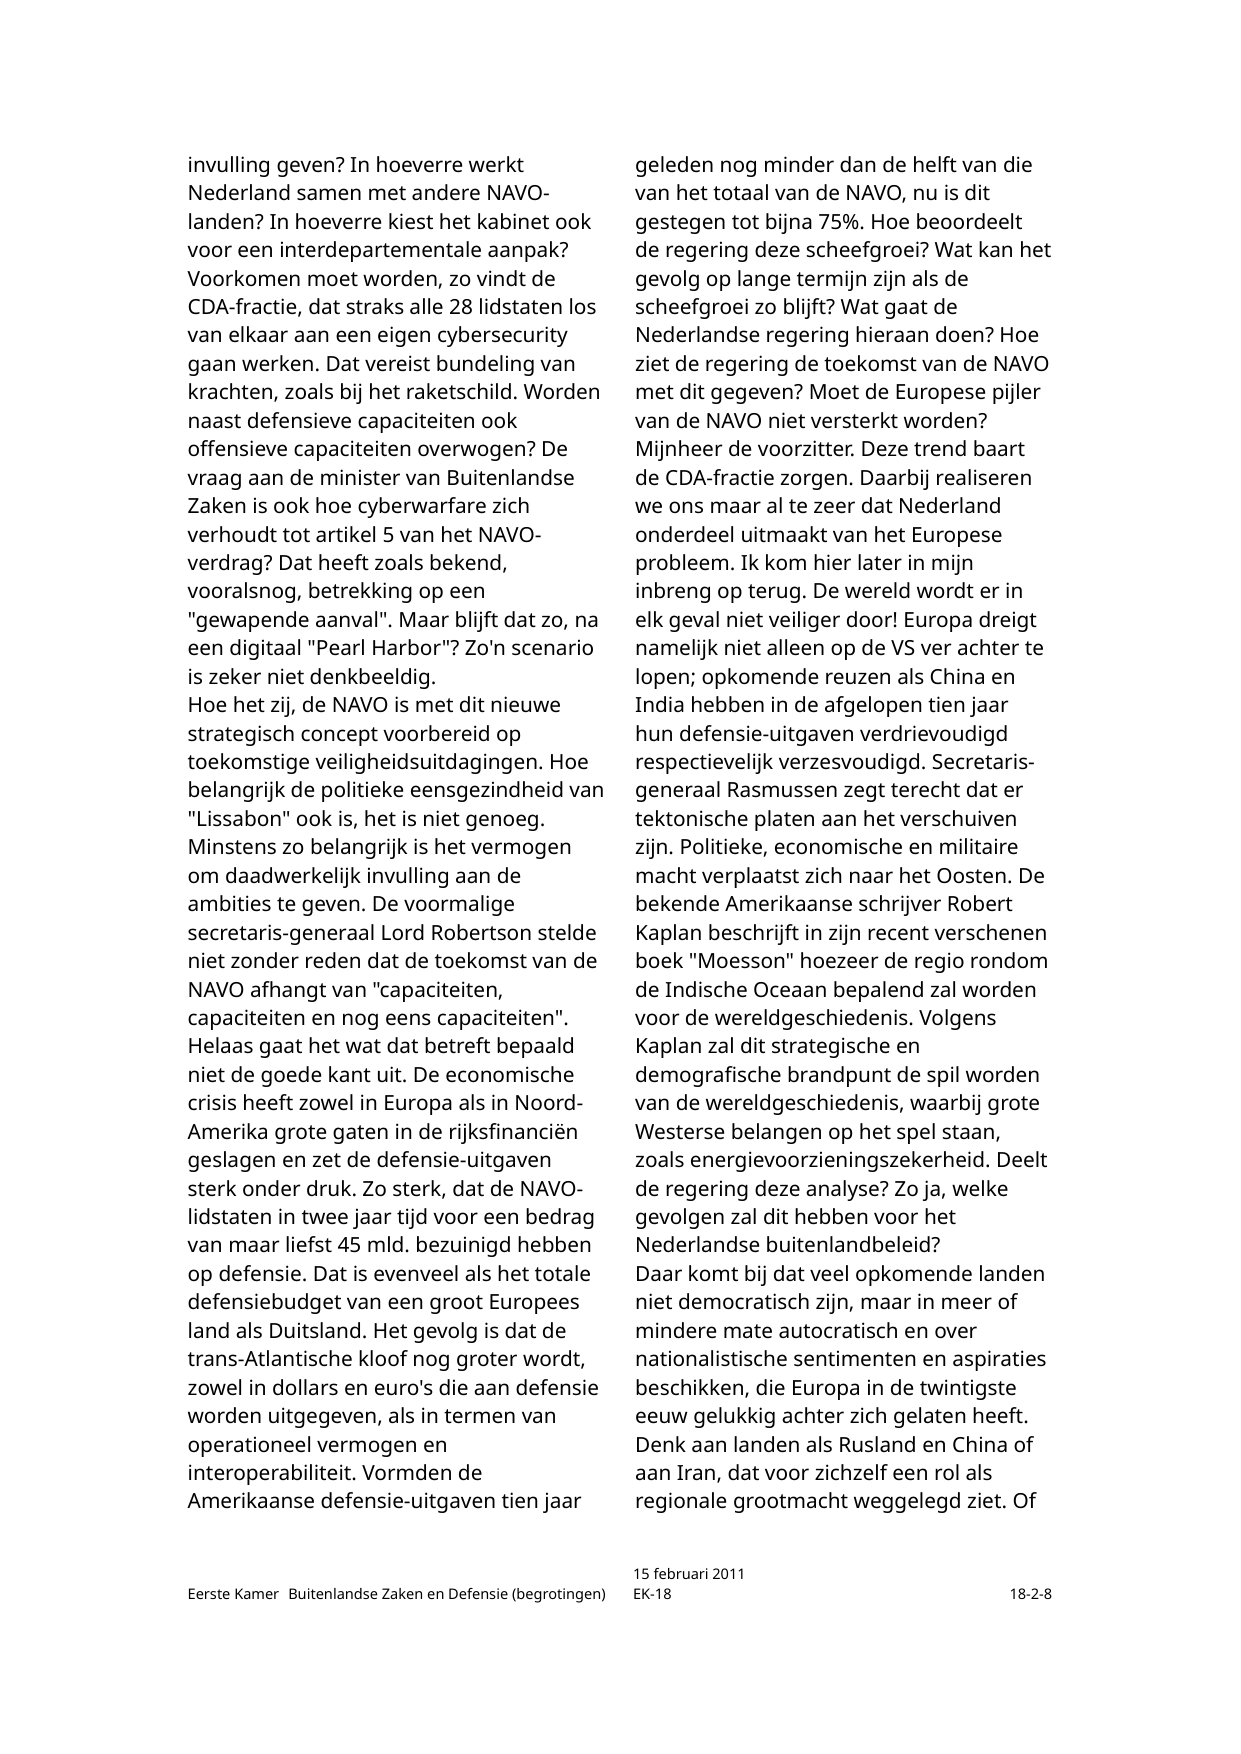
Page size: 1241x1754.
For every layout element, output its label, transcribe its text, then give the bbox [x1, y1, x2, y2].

text Mijnheer de voorzitter. Deze trend baart de CDA-fractie zorgen. Daarbij realiseren we ons maar al te zeer dat Nederland onderdeel uitmaakt van het Europese probleem. Ik kom hier later in mijn inbreng op terug. De wereld wordt er in elk geval niet veiliger door! Europa dreigt namelijk niet alleen op de VS ver achter te lopen; opkomende reuzen als China en India hebben in de afgelopen tien jaar hun defensie-uitgaven verdrievoudigd respectievelijk verzesvoudigd. Secretaris-generaal Rasmussen zegt terecht dat er tektonische platen aan het verschuiven zijn. Politieke, economische en militaire macht verplaatst zich naar het Oosten. De bekende Amerikaanse schrijver Robert Kaplan beschrijft in zijn recent verschenen boek "Moesson" hoezeer de regio rondom de Indische Oceaan bepalend zal worden voor de wereldgeschiedenis. Volgens Kaplan zal dit strategische en demografische brandpunt de spil worden van de wereldgeschiedenis, waarbij grote Westerse belangen op het spel staan, zoals energievoorzieningszekerheid. Deelt de regering deze analyse? Zo ja, welke gevolgen zal dit hebben voor het Nederlandse buitenlandbeleid? [635, 434, 1053, 1259]
text Daar komt bij dat veel opkomende landen niet democratisch zijn, maar in meer of mindere mate autocratisch en over nationalistische sentimenten en aspiraties beschikken, die Europa in de twintigste eeuw gelukkig achter zich gelaten heeft. Denk aan landen als Rusland en China of aan Iran, dat voor zichzelf een rol als regionale grootmacht weggelegd ziet. Of [635, 1259, 1053, 1515]
text geleden nog minder dan de helft van die van het totaal van de NAVO, nu is dit gestegen tot bijna 75%. Hoe beoordeelt de regering deze scheefgroei? Wat kan het gevolg op lange termijn zijn als de scheefgroei zo blijft? Wat gaat de Nederlandse regering hieraan doen? Hoe ziet de regering de toekomst van de NAVO met dit gegeven? Moet de Europese pijler van de NAVO niet versterkt worden? [635, 150, 1053, 434]
text Hoe het zij, de NAVO is met dit nieuwe strategisch concept voorbereid op toekomstige veiligheidsuitdagingen. Hoe belangrijk de politieke eensgezindheid van "Lissabon" ook is, het is niet genoeg. Minstens zo belangrijk is het vermogen om daadwerkelijk invulling aan de ambities te geven. De voormalige secretaris-generaal Lord Robertson stelde niet zonder reden dat de toekomst van de NAVO afhangt van "capaciteiten, capaciteiten en nog eens capaciteiten". Helaas gaat het wat dat betreft bepaald niet de goede kant uit. De economische crisis heeft zowel in Europa als in Noord-Amerika grote gaten in de rijksfinanciën geslagen en zet de defensie-uitgaven sterk onder druk. Zo sterk, dat de NAVO-lidstaten in twee jaar tijd voor een bedrag van maar liefst 45 mld. bezuinigd hebben op defensie. Dat is evenveel als het totale defensiebudget van een groot Europees land als Duitsland. Het gevolg is dat de trans-Atlantische kloof nog groter wordt, zowel in dollars en euro's die aan defensie worden uitgegeven, als in termen van operationeel vermogen en interoperabiliteit. Vormden de Amerikaanse defensie-uitgaven tien jaar [187, 690, 605, 1515]
text invulling geven? In hoeverre werkt Nederland samen met andere NAVO-landen? In hoeverre kiest het kabinet ook voor een interdepartementale aanpak? Voorkomen moet worden, zo vindt de CDA-fractie, dat straks alle 28 lidstaten los van elkaar aan een eigen cybersecurity gaan werken. Dat vereist bundeling van krachten, zoals bij het raketschild. Worden naast defensieve capaciteiten ook offensieve capaciteiten overwogen? De vraag aan de minister van Buitenlandse Zaken is ook hoe cyberwarfare zich verhoudt tot artikel 5 van het NAVO-verdrag? Dat heeft zoals bekend, vooralsnog, betrekking op een "gewapende aanval". Maar blijft dat zo, na een digitaal "Pearl Harbor"? Zo'n scenario is zeker niet denkbeeldig. [187, 150, 605, 690]
